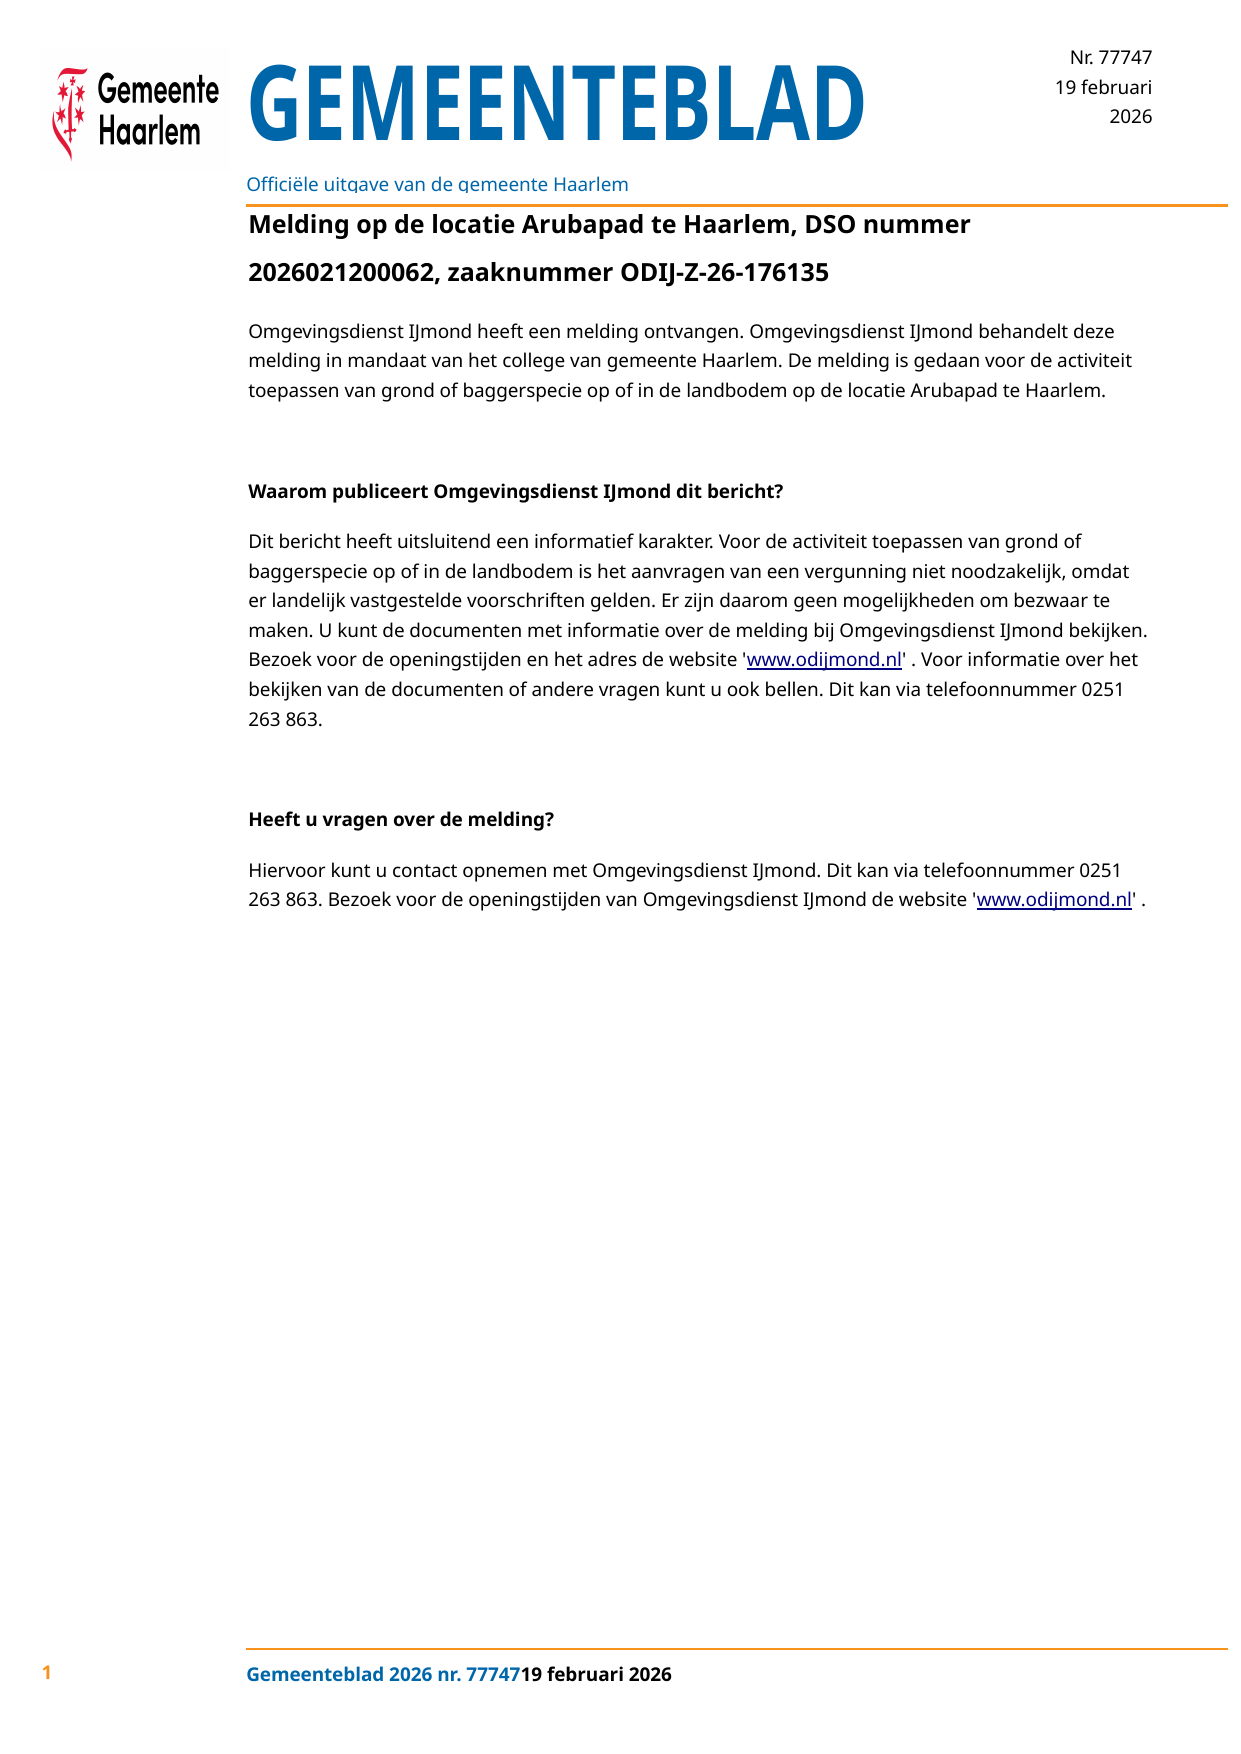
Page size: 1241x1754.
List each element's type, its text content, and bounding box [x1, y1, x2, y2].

text Hiervoor kunt u contact opnemen met Omgevingsdienst IJmond. Dit kan via telefoonnummer 0251 263 863. Bezoek voor de openingstijden van Omgevingsdienst IJmond de website 'www.odijmond.nl' . [248, 857, 1152, 912]
text Heeft u vragen over de melding? [248, 807, 1152, 832]
text Dit bericht heeft uitsluitend een informatief karakter. Voor de activiteit toepassen van grond of baggerspecie op of in de landbodem is het aanvragen van een vergunning niet noodzakelijk, omdat er landelijk vastgestelde voorschriften gelden. Er zijn daarom geen mogelijkheden om bezwaar te maken. U kunt de documenten met informatie over de melding bij Omgevingsdienst IJmond bekijken. Bezoek voor de openingstijden en het adres de website 'www.odijmond.nl' . Voor informatie over het bekijken van de documenten of andere vragen kunt u ook bellen. Dit kan via telefoonnummer 0251 263 863. [248, 528, 1152, 732]
text Melding op de locatie Arubapad te Haarlem, DSO nummer 2026021200062, zaaknummer ODIJ-Z-26-176135 [248, 207, 1152, 288]
text Omgevingsdienst IJmond heeft een melding ontvangen. Omgevingsdienst IJmond behandelt deze melding in mandaat van het college van gemeente Haarlem. De melding is gedaan voor de activiteit toepassen van grond of baggerspecie op of in de landbodem op de locatie Arubapad te Haarlem. [248, 318, 1152, 403]
picture [41, 47, 231, 172]
text Waarom publiceert Omgevingsdienst IJmond dit bericht? [248, 478, 1152, 504]
